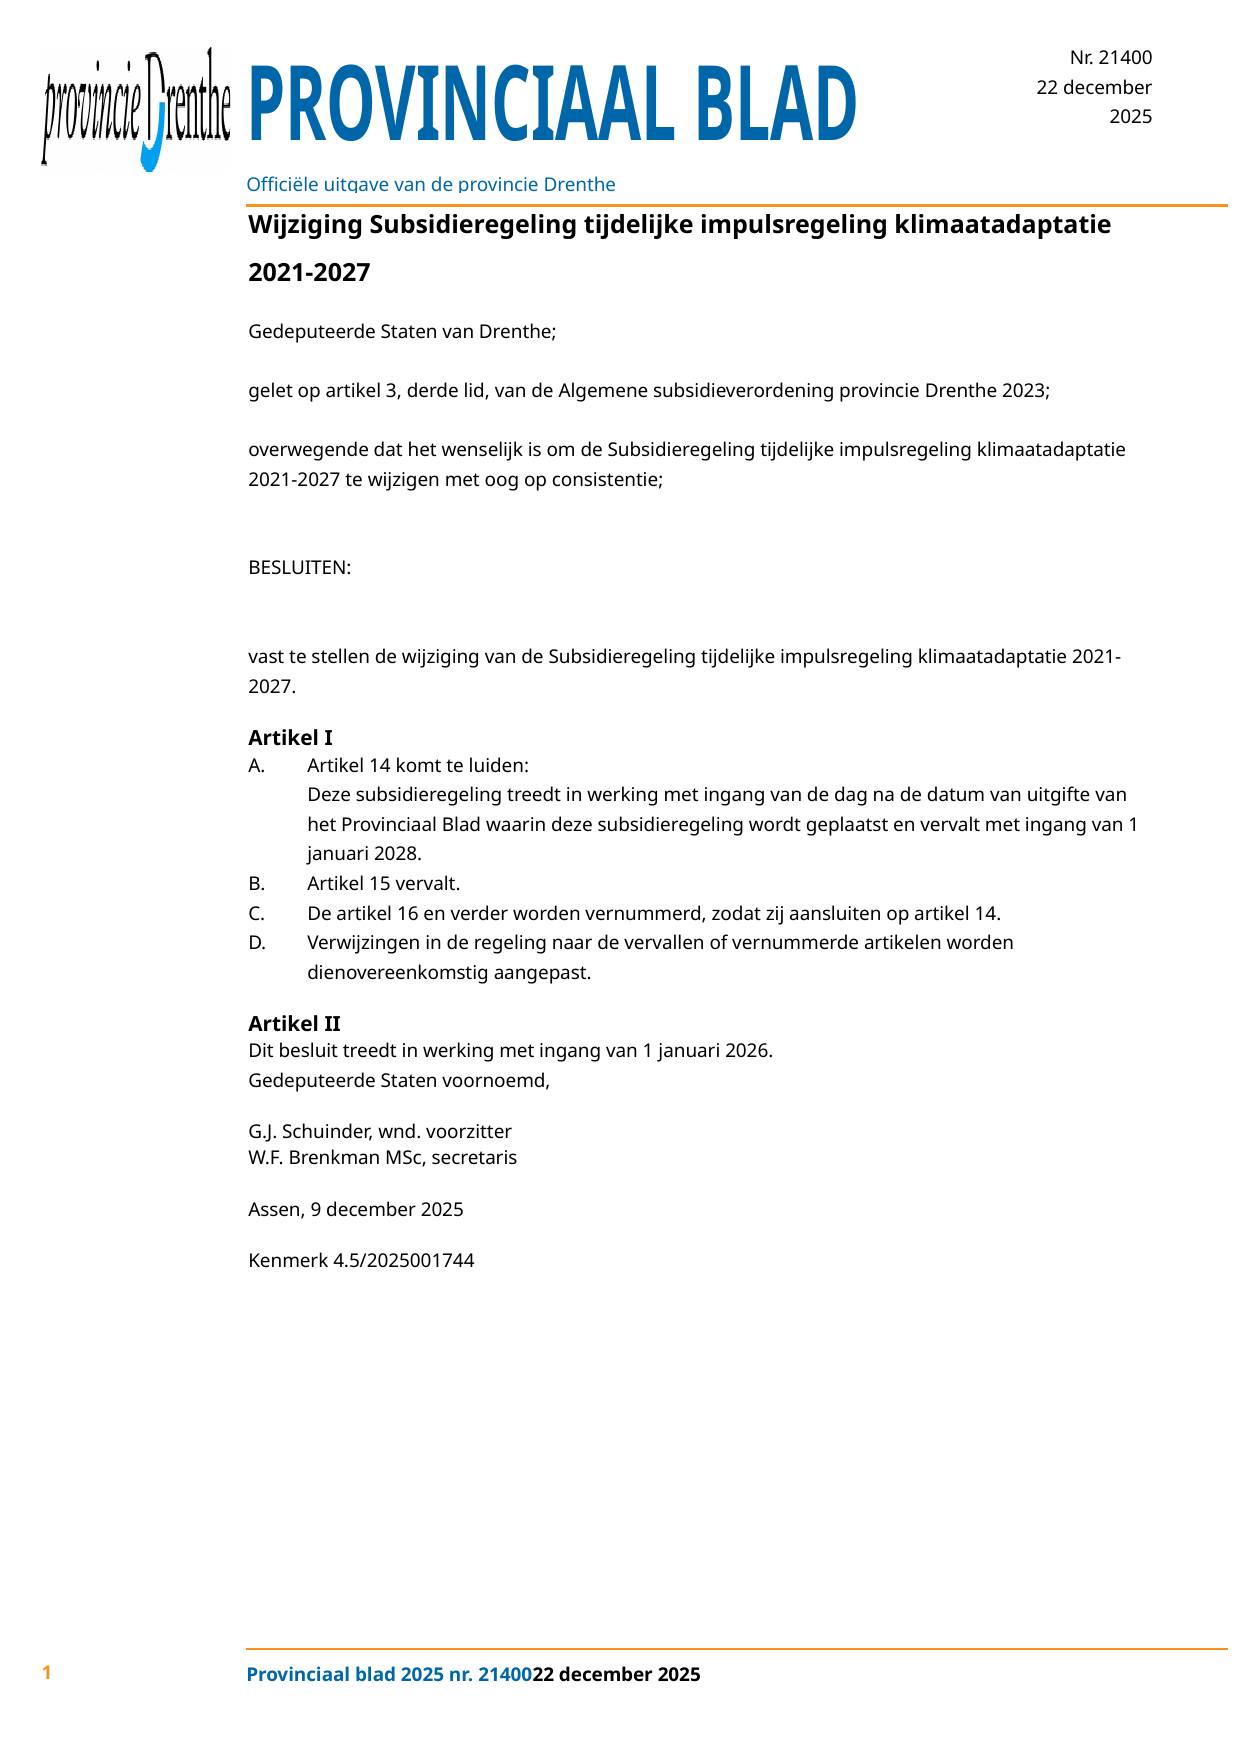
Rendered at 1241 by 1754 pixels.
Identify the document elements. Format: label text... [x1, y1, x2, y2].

text vast te stellen de wijziging van de Subsidieregeling tijdelijke impulsregeling klimaatadaptatie 2021-2027. [248, 643, 1152, 699]
list Artikel 14 komt te luiden: [248, 752, 1152, 777]
text Artikel I [248, 723, 1152, 752]
list Artikel 15 vervalt. [248, 870, 1152, 896]
text Artikel II [248, 1009, 1152, 1038]
text W.F. Brenkman MSc, secretaris [248, 1144, 1152, 1170]
text Assen, 9 december 2025 [248, 1196, 1152, 1222]
text BESLUITEN: [248, 554, 1152, 580]
list Deze subsidieregeling treedt in werking met ingang van de dag na de datum van uitgifte van het Provinciaal Blad waarin deze subsidieregeling wordt geplaatst en vervalt met ingang van 1 januari 2028. [248, 781, 1152, 866]
list De artikel 16 en verder worden vernummerd, zodat zij aansluiten op artikel 14. [248, 900, 1152, 925]
list Verwijzingen in de regeling naar de vervallen of vernummerde artikelen worden dienovereenkomstig aangepast. [248, 929, 1152, 984]
text Kenmerk 4.5/2025001744 [248, 1247, 1152, 1273]
text Gedeputeerde Staten van Drenthe; [248, 318, 1152, 344]
text gelet op artikel 3, derde lid, van de Algemene subsidieverordening provincie Drenthe 2023; [248, 377, 1152, 403]
text Gedeputeerde Staten voornoemd, [248, 1067, 1152, 1093]
text G.J. Schuinder, wnd. voorzitter [248, 1119, 1152, 1144]
picture [41, 47, 231, 172]
text overwegende dat het wenselijk is om de Subsidieregeling tijdelijke impulsregeling klimaatadaptatie 2021-2027 te wijzigen met oog op consistentie; [248, 436, 1152, 492]
text Dit besluit treedt in werking met ingang van 1 januari 2026. [248, 1038, 1152, 1063]
text Wijziging Subsidieregeling tijdelijke impulsregeling klimaatadaptatie 2021-2027 [248, 207, 1152, 288]
